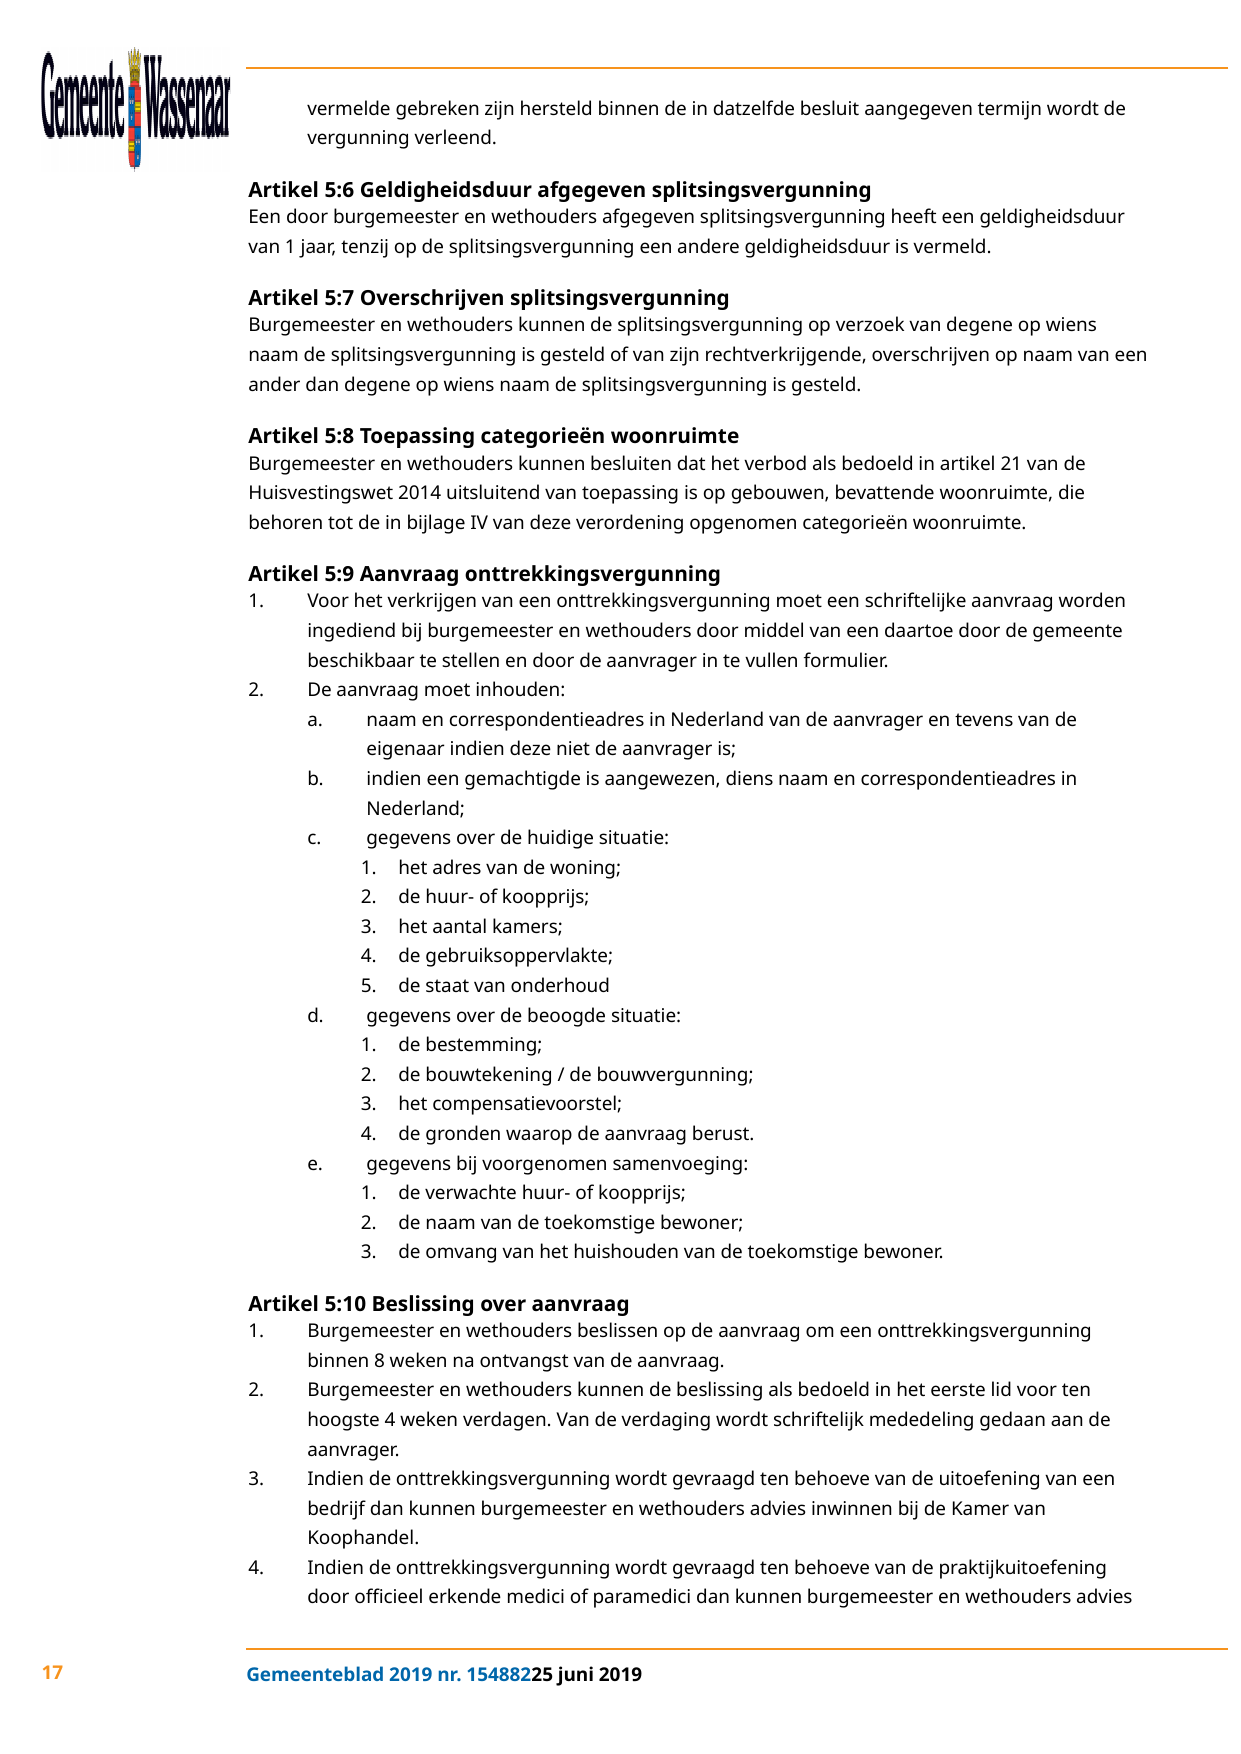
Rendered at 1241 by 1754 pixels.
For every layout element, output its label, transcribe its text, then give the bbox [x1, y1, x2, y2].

list het compensatievoorstel; [361, 1091, 1152, 1116]
text Artikel 5:8 Toepassing categorieën woonruimte [248, 421, 1152, 450]
list Burgemeester en wethouders kunnen de beslissing als bedoeld in het eerste lid voor ten hoogste 4 weken verdagen. Van de verdaging wordt schriftelijk mededeling gedaan aan de aanvrager. [248, 1377, 1152, 1461]
list het aantal kamers; [361, 913, 1152, 939]
list de omvang van het huishouden van de toekomstige bewoner. [361, 1238, 1152, 1264]
list gegevens over de beoogde situatie: [307, 1002, 1152, 1028]
text Burgemeester en wethouders kunnen de splitsingsvergunning op verzoek van degene op wiens naam de splitsingsvergunning is gesteld of van zijn rechtverkrijgende, overschrijven op naam van een ander dan degene op wiens naam de splitsingsvergunning is gesteld. [248, 312, 1152, 397]
list de bestemming; [361, 1031, 1152, 1057]
text Burgemeester en wethouders kunnen besluiten dat het verbod als bedoeld in artikel 21 van de Huisvestingswet 2014 uitsluitend van toepassing is op gebouwen, bevattende woonruimte, die behoren tot de in bijlage IV van deze verordening opgenomen categorieën woonruimte. [248, 450, 1152, 534]
picture [41, 47, 231, 172]
text Artikel 5:10 Beslissing over aanvraag [248, 1289, 1152, 1317]
list de verwachte huur- of koopprijs; [361, 1179, 1152, 1205]
text Artikel 5:9 Aanvraag onttrekkingsvergunning [248, 559, 1152, 588]
text Artikel 5:7 Overschrijven splitsingsvergunning [248, 283, 1152, 312]
text Artikel 5:6 Geldigheidsduur afgegeven splitsingsvergunning [248, 175, 1152, 203]
list het adres van de woning; [361, 854, 1152, 880]
list Indien de onttrekkingsvergunning wordt gevraagd ten behoeve van de uitoefening van een bedrijf dan kunnen burgemeester en wethouders advies inwinnen bij de Kamer van Koophandel. [248, 1465, 1152, 1550]
list indien een gemachtigde is aangewezen, diens naam en correspondentieadres in Nederland; [307, 765, 1152, 821]
list de staat van onderhoud [361, 972, 1152, 998]
list vermelde gebreken zijn hersteld binnen de in datzelfde besluit aangegeven termijn wordt de vergunning verleend. [248, 95, 1152, 150]
list Burgemeester en wethouders beslissen op de aanvraag om een onttrekkingsvergunning binnen 8 weken na ontvangst van de aanvraag. [248, 1317, 1152, 1373]
list de naam van de toekomstige bewoner; [361, 1209, 1152, 1235]
list gegevens over de huidige situatie: [307, 824, 1152, 850]
list gegevens bij voorgenomen samenvoeging: [307, 1150, 1152, 1176]
list de bouwtekening / de bouwvergunning; [361, 1061, 1152, 1087]
list de gebruiksoppervlakte; [361, 943, 1152, 968]
text Een door burgemeester en wethouders afgegeven splitsingsvergunning heeft een geldigheidsduur van 1 jaar, tenzij op de splitsingsvergunning een andere geldigheidsduur is vermeld. [248, 203, 1152, 258]
list de gronden waarop de aanvraag berust. [361, 1120, 1152, 1146]
list Voor het verkrijgen van een onttrekkingsvergunning moet een schriftelijke aanvraag worden ingediend bij burgemeester en wethouders door middel van een daartoe door de gemeente beschikbaar te stellen en door de aanvrager in te vullen formulier. [248, 588, 1152, 673]
list de huur- of koopprijs; [361, 883, 1152, 909]
list Indien de onttrekkingsvergunning wordt gevraagd ten behoeve van de praktijkuitoefening door officieel erkende medici of paramedici dan kunnen burgemeester en wethouders advies [248, 1554, 1152, 1609]
list naam en correspondentieadres in Nederland van de aanvrager en tevens van de eigenaar indien deze niet de aanvrager is; [307, 706, 1152, 761]
list De aanvraag moet inhouden: [248, 676, 1152, 702]
